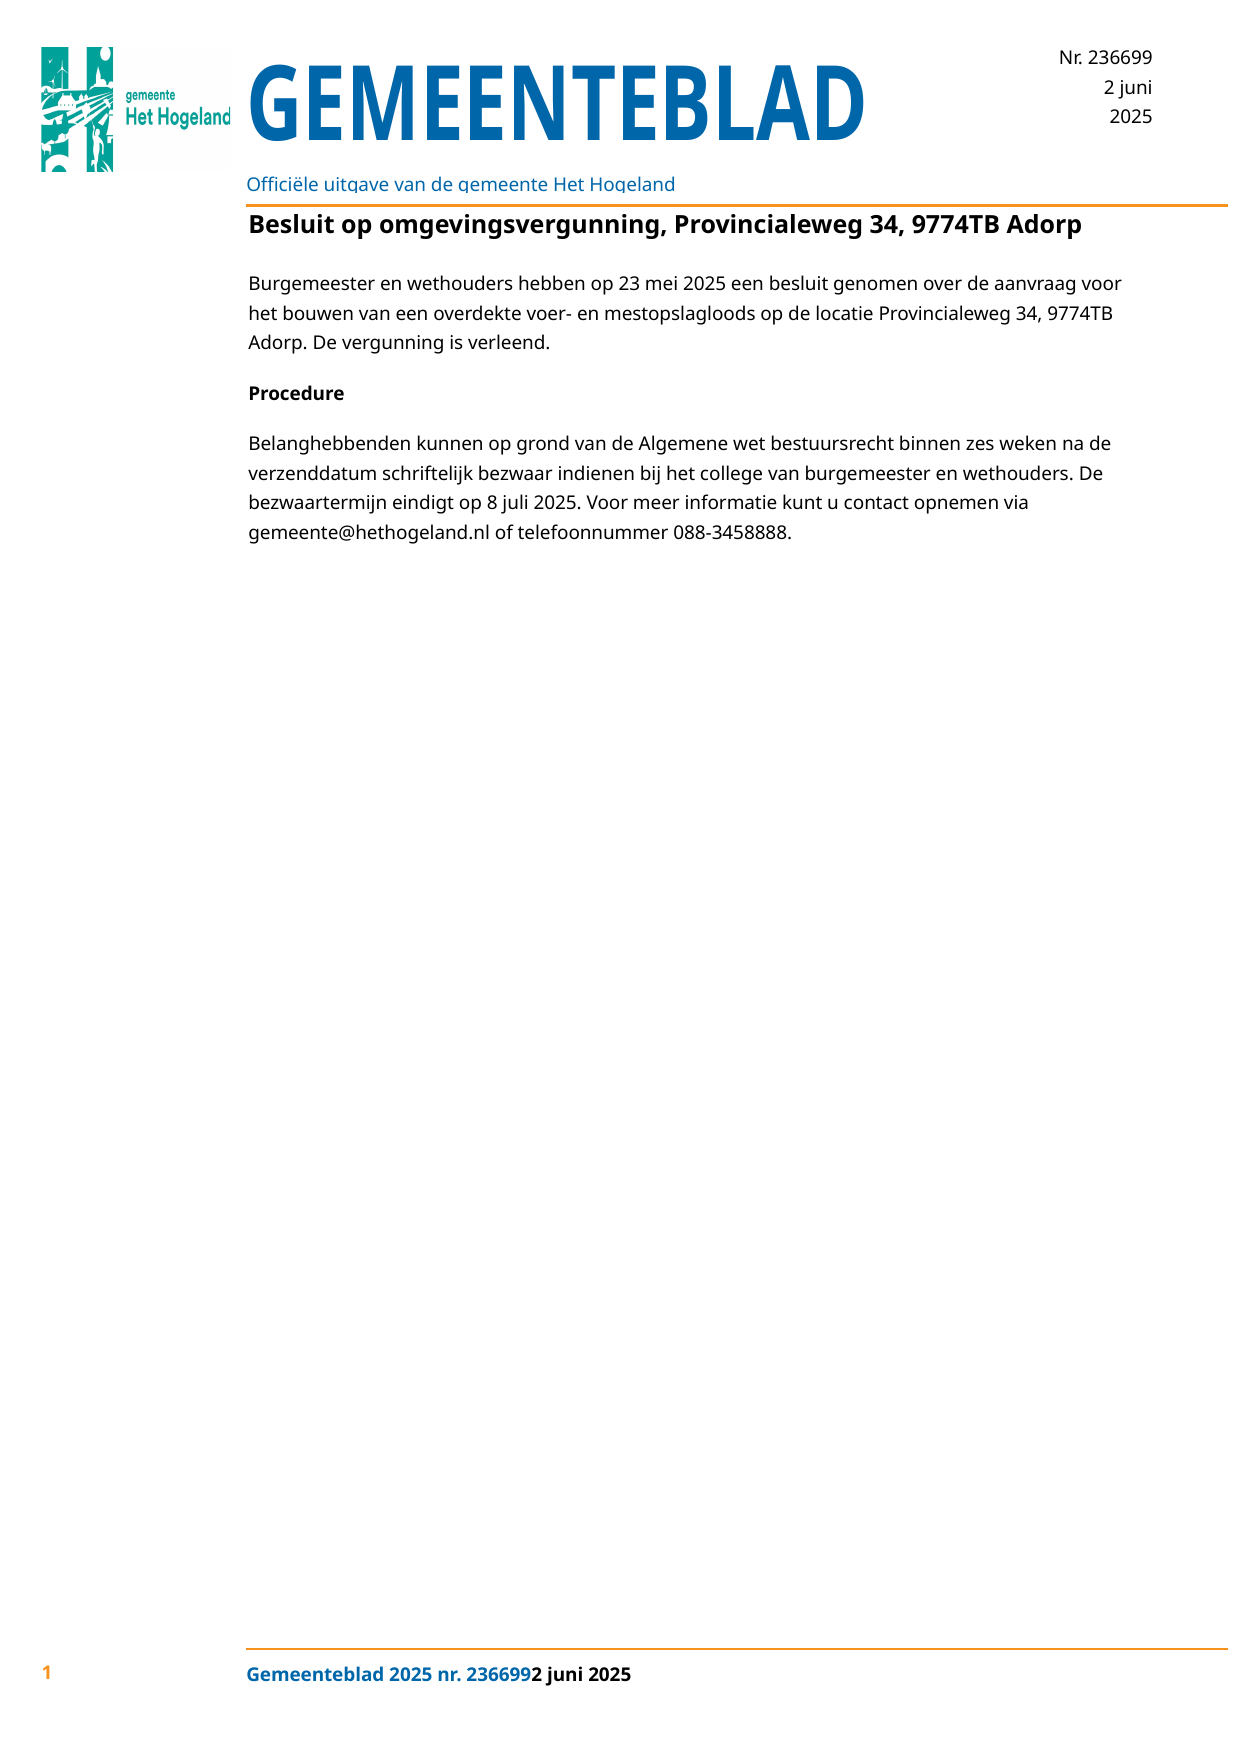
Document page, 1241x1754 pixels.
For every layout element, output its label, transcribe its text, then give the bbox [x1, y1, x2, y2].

text Belanghebbenden kunnen op grond van de Algemene wet bestuursrecht binnen zes weken na de verzenddatum schriftelijk bezwaar indienen bij het college van burgemeester en wethouders. De bezwaartermijn eindigt op 8 juli 2025. Voor meer informatie kunt u contact opnemen via gemeente@hethogeland.nl of telefoonnummer 088-3458888. [248, 430, 1152, 545]
picture [41, 47, 231, 172]
text Besluit op omgevingsvergunning, Provincialeweg 34, 9774TB Adorp [248, 207, 1152, 241]
text Procedure [248, 380, 1152, 406]
text Burgemeester en wethouders hebben op 23 mei 2025 een besluit genomen over de aanvraag voor het bouwen van een overdekte voer- en mestopslagloods op de locatie Provincialeweg 34, 9774TB Adorp. De vergunning is verleend. [248, 270, 1152, 355]
